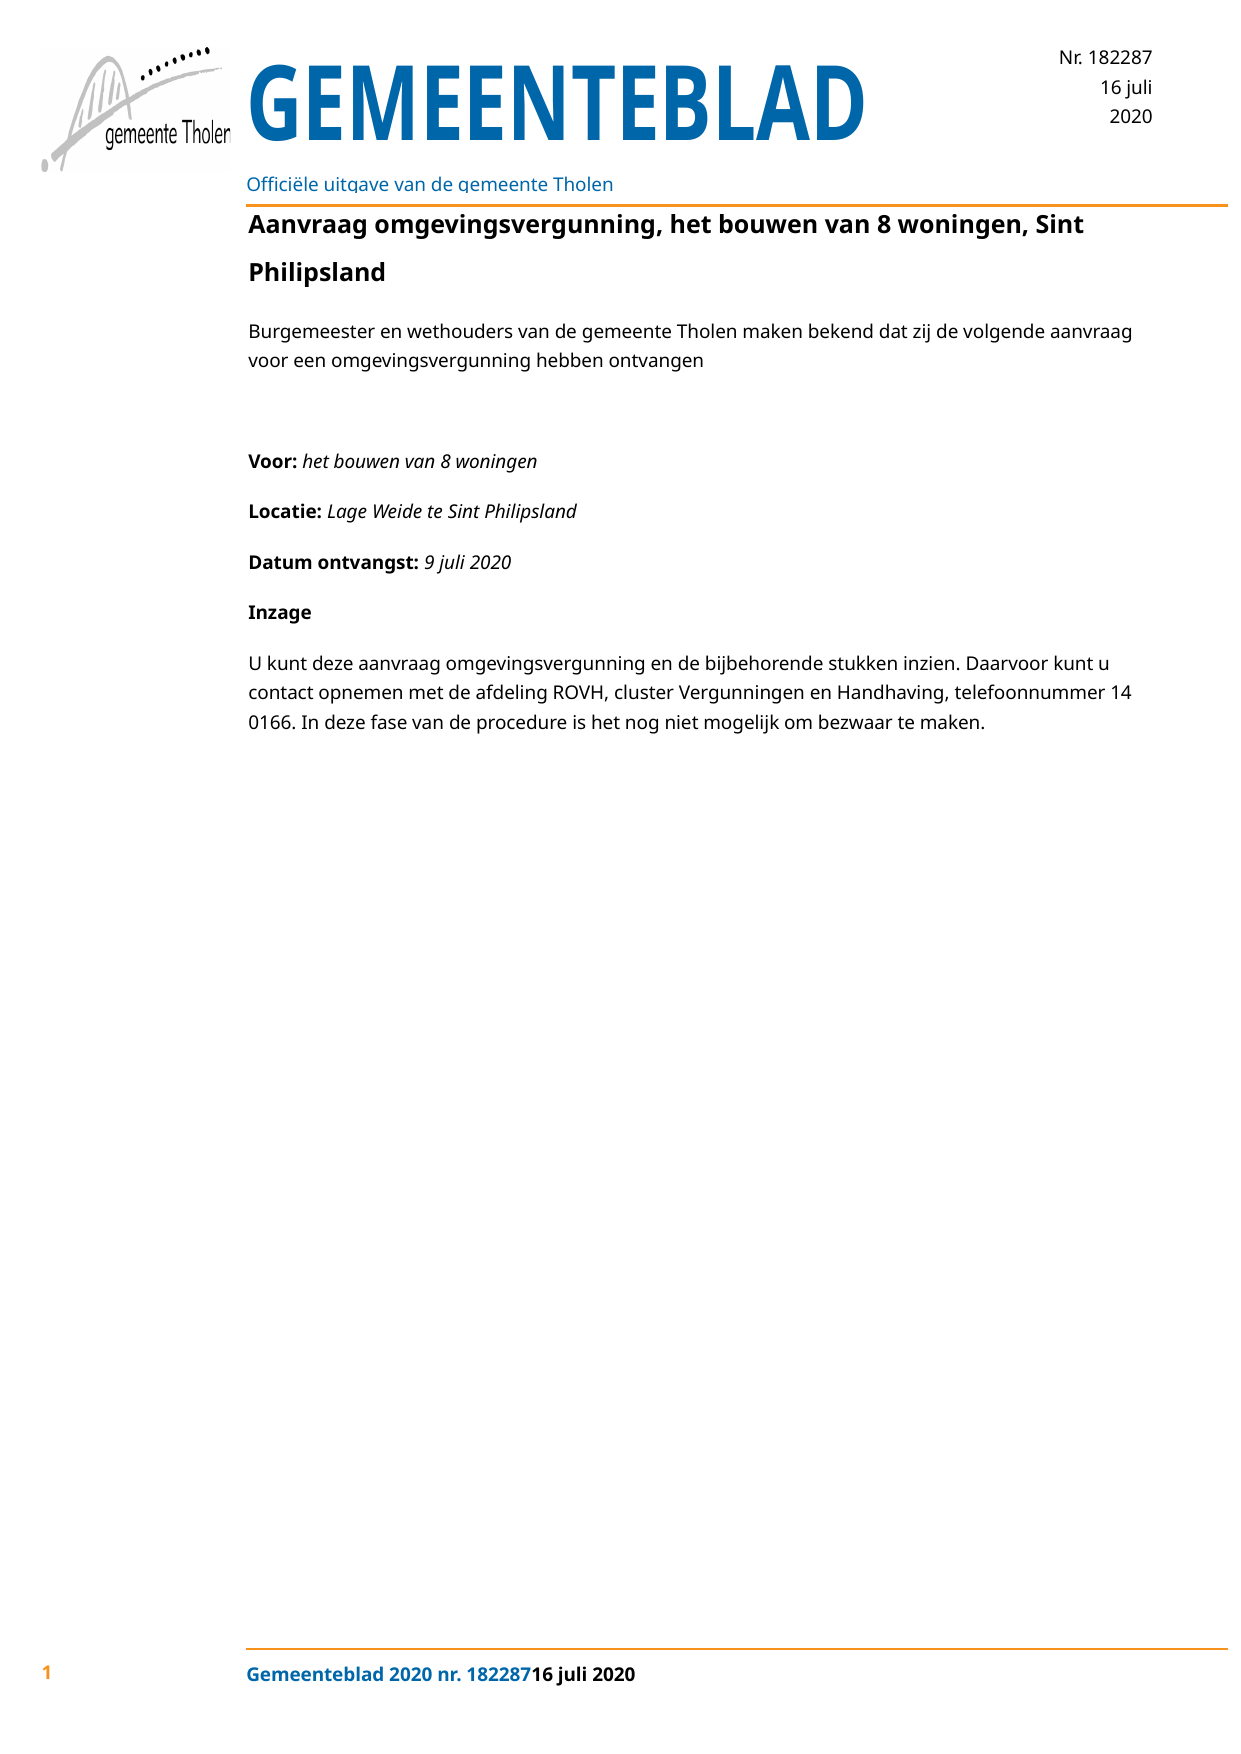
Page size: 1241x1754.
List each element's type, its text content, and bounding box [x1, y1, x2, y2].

text Inzage [248, 599, 1152, 625]
text Aanvraag omgevingsvergunning, het bouwen van 8 woningen, Sint Philipsland [248, 207, 1152, 288]
text Datum ontvangst: 9 juli 2020 [248, 549, 1152, 575]
text Locatie: Lage Weide te Sint Philipsland [248, 499, 1152, 524]
text Voor: het bouwen van 8 woningen [248, 448, 1152, 474]
text U kunt deze aanvraag omgevingsvergunning en de bijbehorende stukken inzien. Daarvoor kunt u contact opnemen met de afdeling ROVH, cluster Vergunningen en Handhaving, telefoonnummer 14 0166. In deze fase van de procedure is het nog niet mogelijk om bezwaar te maken. [248, 650, 1152, 735]
picture [41, 47, 231, 172]
text Burgemeester en wethouders van de gemeente Tholen maken bekend dat zij de volgende aanvraag voor een omgevingsvergunning hebben ontvangen [248, 318, 1152, 373]
